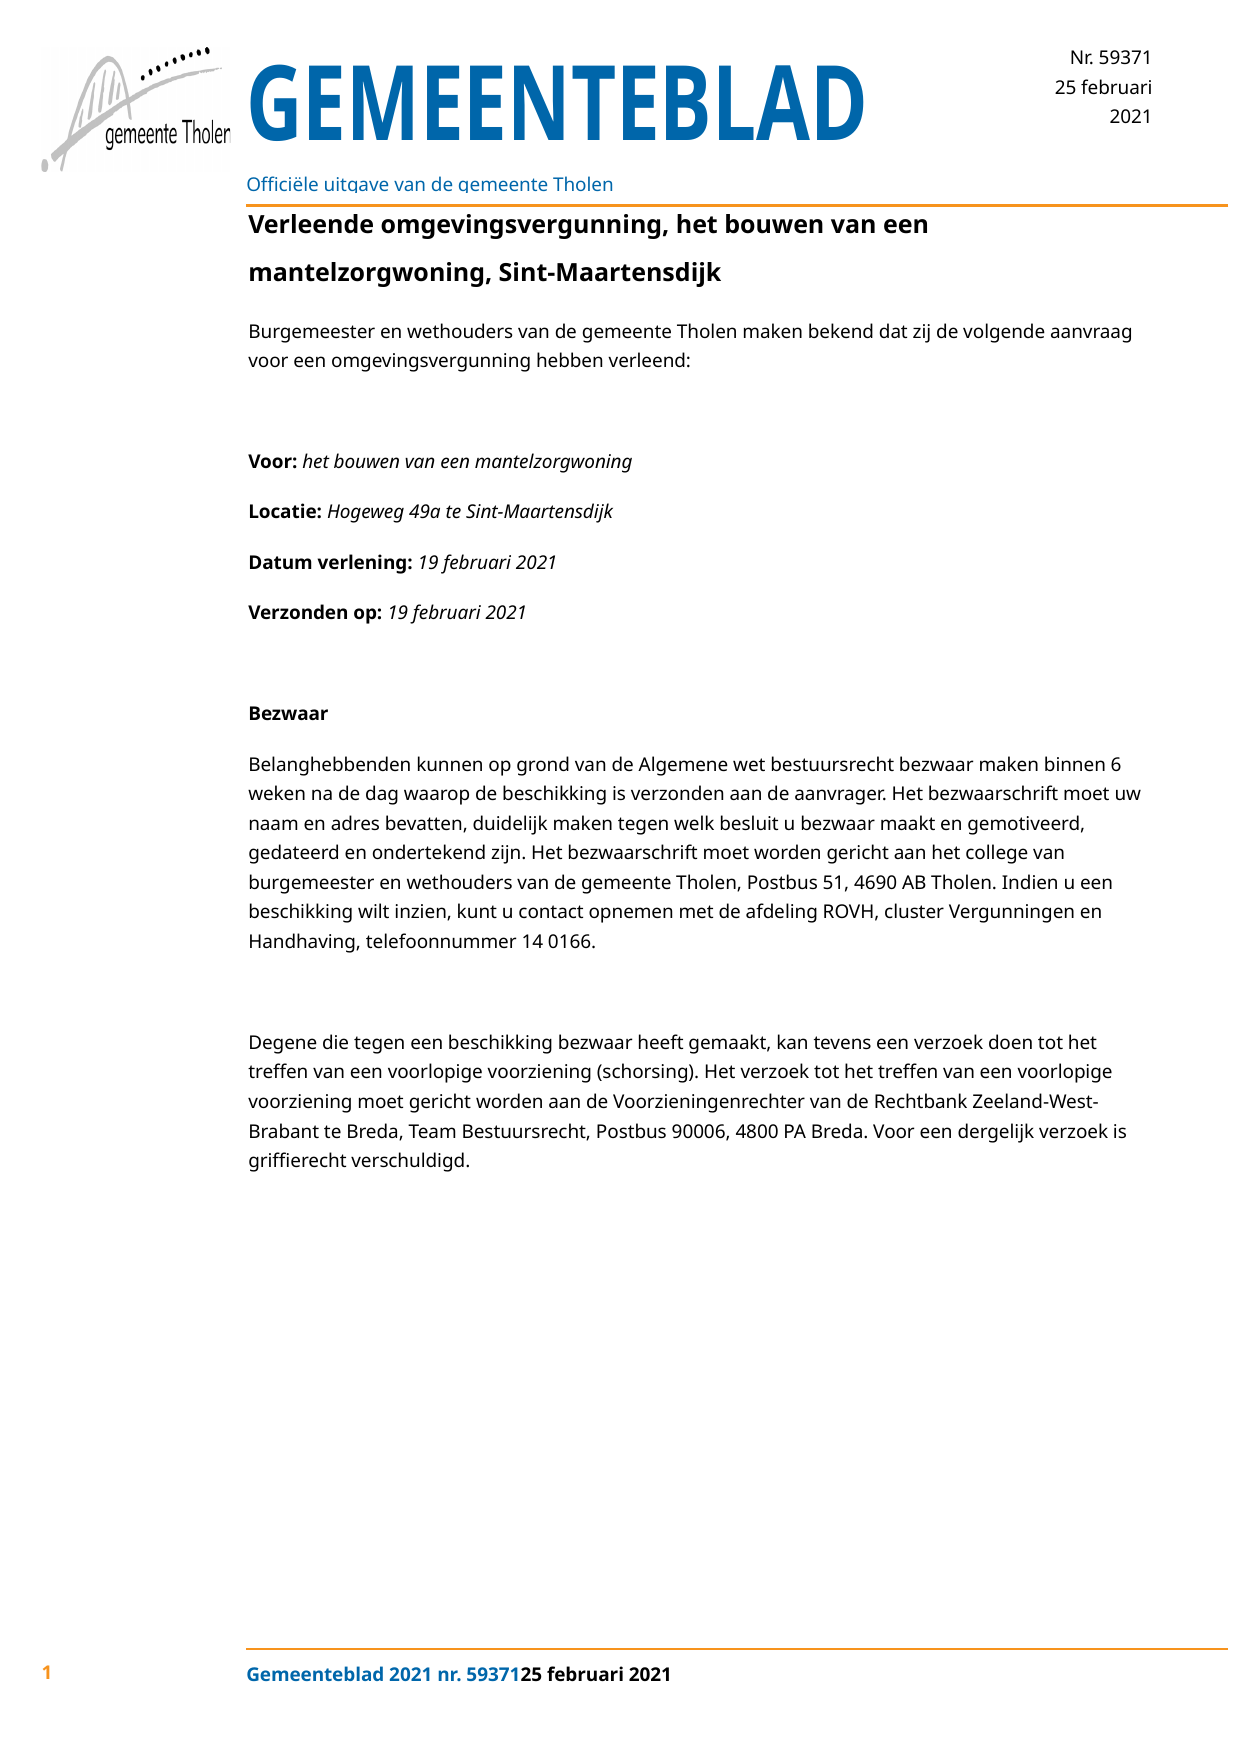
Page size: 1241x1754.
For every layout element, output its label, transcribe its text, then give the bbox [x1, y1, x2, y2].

text Verleende omgevingsvergunning, het bouwen van een mantelzorgwoning, Sint-Maartensdijk [248, 207, 1152, 288]
text Burgemeester en wethouders van de gemeente Tholen maken bekend dat zij de volgende aanvraag voor een omgevingsvergunning hebben verleend: [248, 318, 1152, 373]
text Verzonden op: 19 februari 2021 [248, 599, 1152, 625]
text Bezwaar [248, 700, 1152, 726]
text Belanghebbenden kunnen op grond van de Algemene wet bestuursrecht bezwaar maken binnen 6 weken na de dag waarop de beschikking is verzonden aan de aanvrager. Het bezwaarschrift moet uw naam en adres bevatten, duidelijk maken tegen welk besluit u bezwaar maakt en gemotiveerd, gedateerd en ondertekend zijn. Het bezwaarschrift moet worden gericht aan het college van burgemeester en wethouders van de gemeente Tholen, Postbus 51, 4690 AB Tholen. Indien u een beschikking wilt inzien, kunt u contact opnemen met de afdeling ROVH, cluster Vergunningen en Handhaving, telefoonnummer 14 0166. [248, 751, 1152, 954]
text Voor: het bouwen van een mantelzorgwoning [248, 448, 1152, 474]
text Datum verlening: 19 februari 2021 [248, 549, 1152, 575]
text Degene die tegen een beschikking bezwaar heeft gemaakt, kan tevens een verzoek doen tot het treffen van een voorlopige voorziening (schorsing). Het verzoek tot het treffen van een voorlopige voorziening moet gericht worden aan de Voorzieningenrechter van de Rechtbank Zeeland-West-Brabant te Breda, Team Bestuursrecht, Postbus 90006, 4800 PA Breda. Voor een dergelijk verzoek is griffierecht verschuldigd. [248, 1029, 1152, 1173]
picture [41, 47, 231, 172]
text Locatie: Hogeweg 49a te Sint-Maartensdijk [248, 499, 1152, 524]
